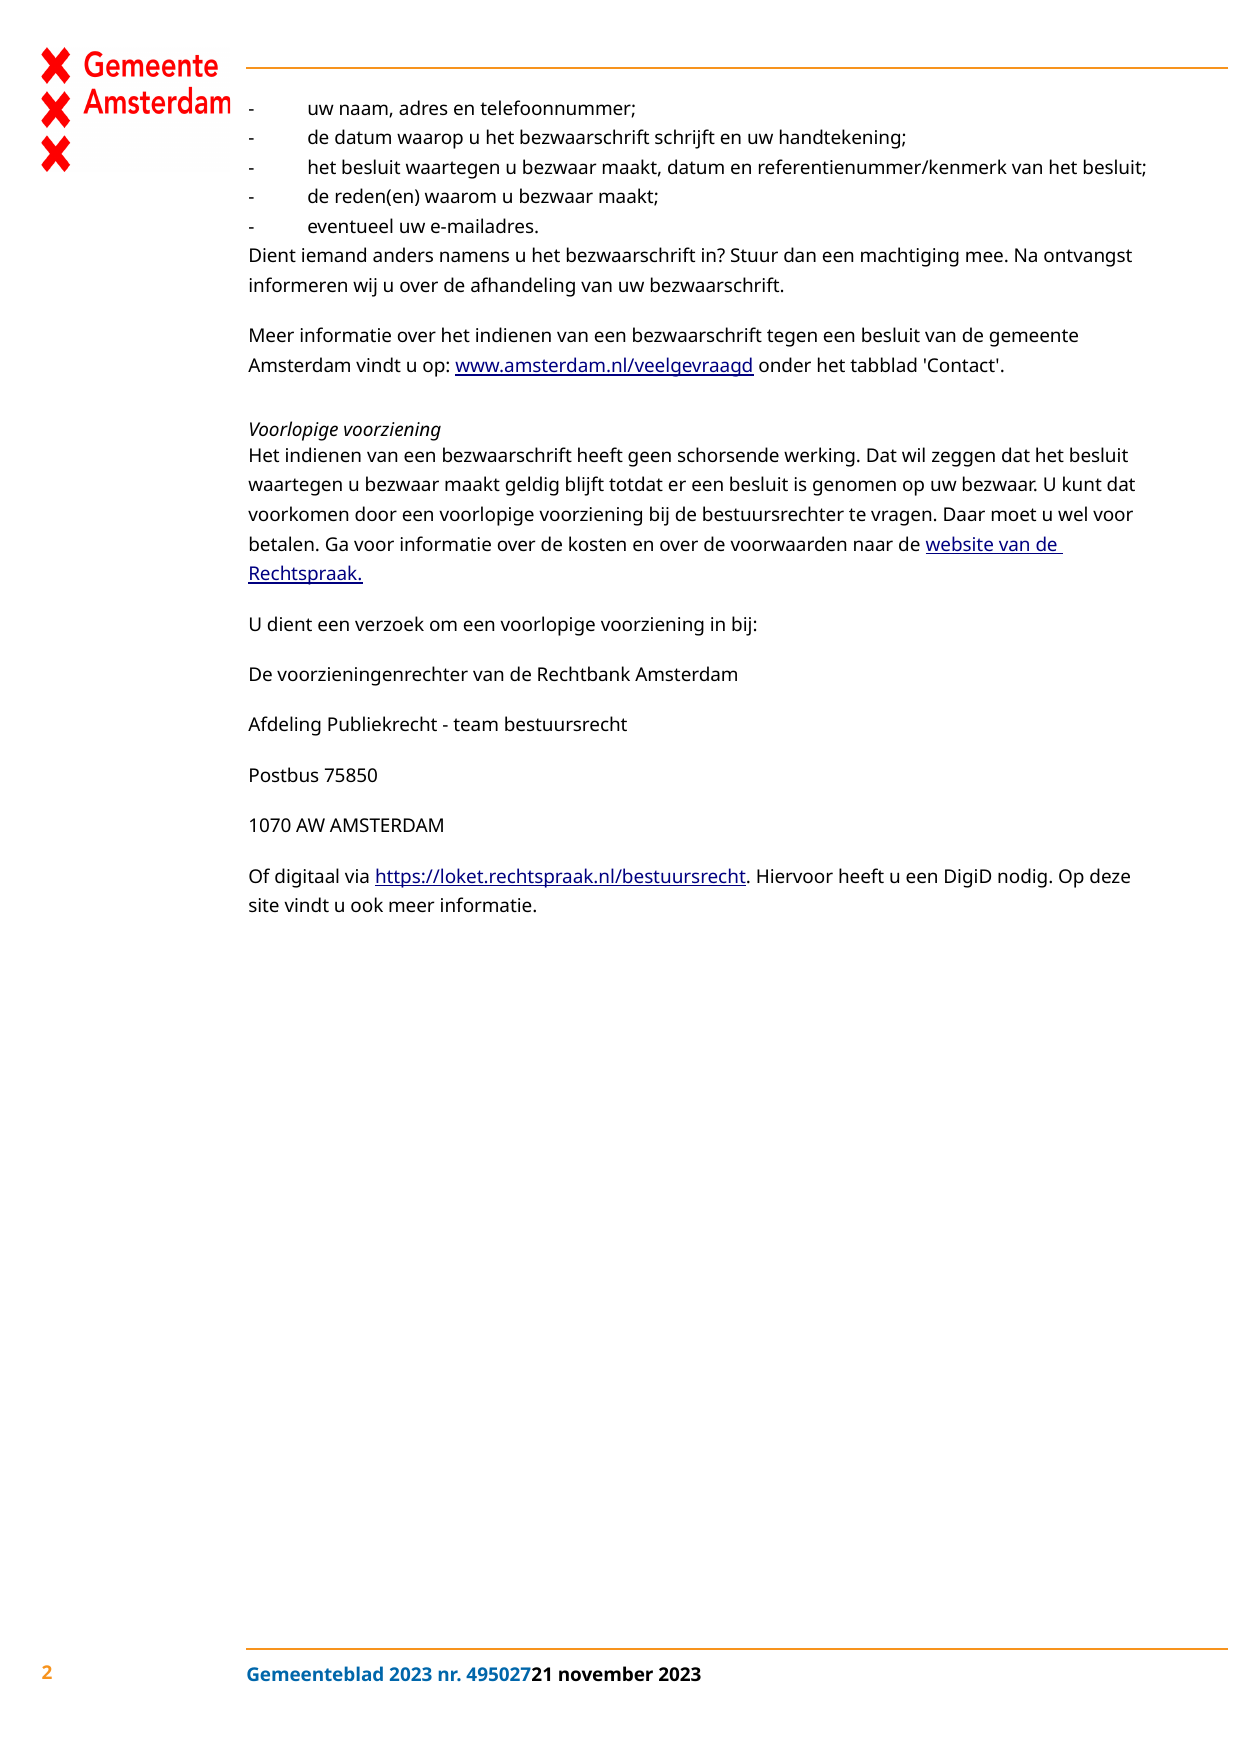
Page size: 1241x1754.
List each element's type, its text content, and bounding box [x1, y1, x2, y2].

text Postbus 75850 [248, 762, 1152, 788]
list de reden(en) waarom u bezwaar maakt; [248, 183, 1152, 209]
list het besluit waartegen u bezwaar maakt, datum en referentienummer/kenmerk van het besluit; [248, 154, 1152, 180]
text Het indienen van een bezwaarschrift heeft geen schorsende werking. Dat wil zeggen dat het besluit waartegen u bezwaar maakt geldig blijft totdat er een besluit is genomen op uw bezwaar. U kunt dat voorkomen door een voorlopige voorziening bij de bestuursrechter te vragen. Daar moet u wel voor betalen. Ga voor informatie over de kosten en over de voorwaarden naar de website van de Rechtspraak. [248, 442, 1152, 586]
text Of digitaal via https://loket.rechtspraak.nl/bestuursrecht. Hiervoor heeft u een DigiD nodig. Op deze site vindt u ook meer informatie. [248, 863, 1152, 918]
list eventueel uw e-mailadres. [248, 213, 1152, 239]
text Voorlopige voorziening [248, 416, 1152, 442]
text Dient iemand anders namens u het bezwaarschrift in? Stuur dan een machtiging mee. Na ontvangst informeren wij u over de afhandeling van uw bezwaarschrift. [248, 243, 1152, 298]
text U dient een verzoek om een voorlopige voorziening in bij: [248, 611, 1152, 636]
text De voorzieningenrechter van de Rechtbank Amsterdam [248, 661, 1152, 687]
text Meer informatie over het indienen van een bezwaarschrift tegen een besluit van de gemeente Amsterdam vindt u op: www.amsterdam.nl/veelgevraagd onder het tabblad 'Contact'. [248, 323, 1152, 378]
list de datum waarop u het bezwaarschrift schrijft en uw handtekening; [248, 124, 1152, 150]
picture [41, 47, 231, 172]
text Afdeling Publiekrecht - team bestuursrecht [248, 712, 1152, 737]
list uw naam, adres en telefoonnummer; [248, 95, 1152, 121]
text 1070 AW AMSTERDAM [248, 812, 1152, 838]
